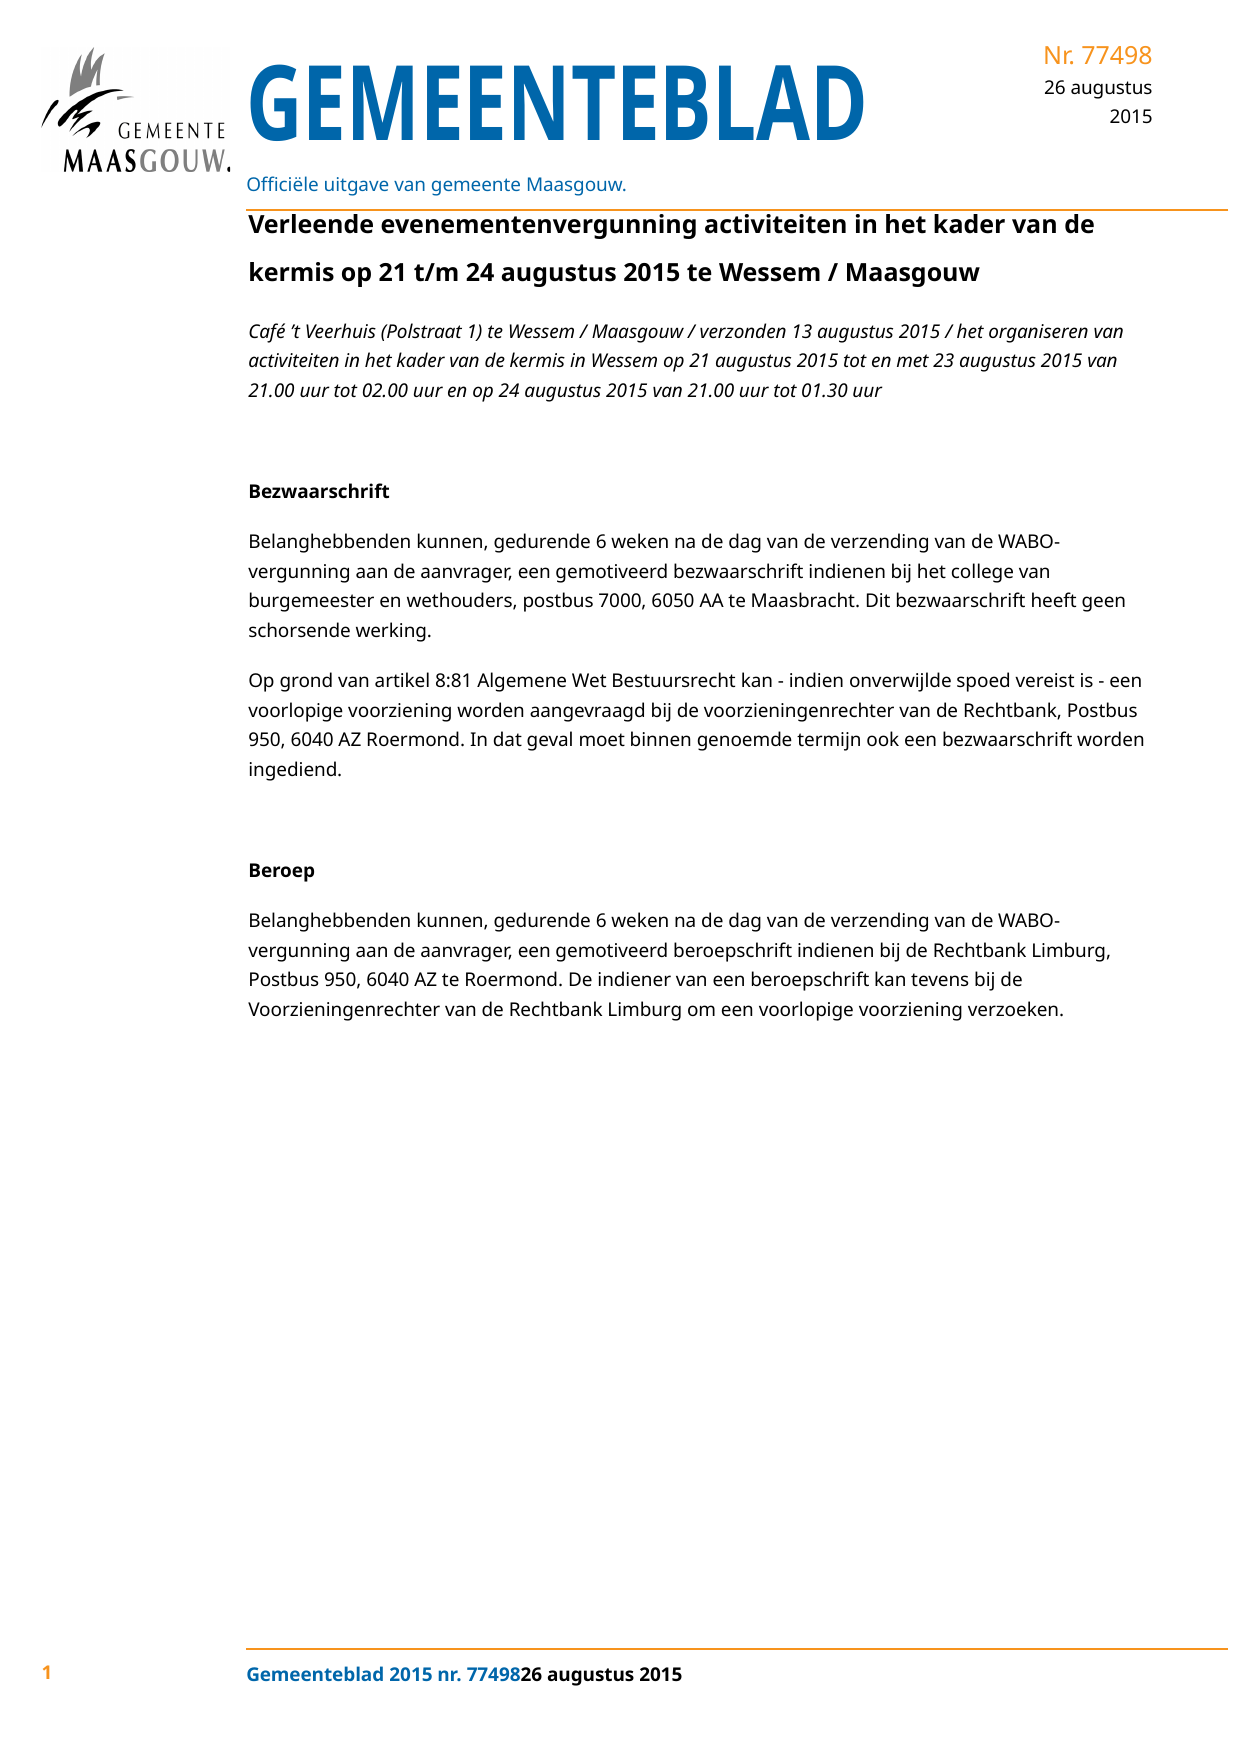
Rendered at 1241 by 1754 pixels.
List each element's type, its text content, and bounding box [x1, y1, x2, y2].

text Belanghebbenden kunnen, gedurende 6 weken na de dag van de verzending van de WABO-vergunning aan de aanvrager, een gemotiveerd beroepschrift indienen bij de Rechtbank Limburg, Postbus 950, 6040 AZ te Roermond. De indiener van een beroepschrift kan tevens bij de Voorzieningenrechter van de Rechtbank Limburg om een voorlopige voorziening verzoeken. [248, 907, 1152, 1022]
text Verleende evenementenvergunning activiteiten in het kader van de kermis op 21 t/m 24 augustus 2015 te Wessem / Maasgouw [248, 211, 1152, 288]
text Café ’t Veerhuis (Polstraat 1) te Wessem / Maasgouw / verzonden 13 augustus 2015 / het organiseren van activiteiten in het kader van de kermis in Wessem op 21 augustus 2015 tot en met 23 augustus 2015 van 21.00 uur tot 02.00 uur en op 24 augustus 2015 van 21.00 uur tot 01.30 uur [248, 318, 1152, 403]
text Beroep [248, 857, 1152, 883]
text Belanghebbenden kunnen, gedurende 6 weken na de dag van de verzending van de WABO-vergunning aan de aanvrager, een gemotiveerd bezwaarschrift indienen bij het college van burgemeester en wethouders, postbus 7000, 6050 AA te Maasbracht. Dit bezwaarschrift heeft geen schorsende werking. [248, 528, 1152, 643]
text Bezwaarschrift [248, 478, 1152, 504]
picture [41, 47, 231, 172]
text Op grond van artikel 8:81 Algemene Wet Bestuursrecht kan - indien onverwijlde spoed vereist is - een voorlopige voorziening worden aangevraagd bij de voorzieningenrechter van de Rechtbank, Postbus 950, 6040 AZ Roermond. In dat geval moet binnen genoemde termijn ook een bezwaarschrift worden ingediend. [248, 667, 1152, 782]
